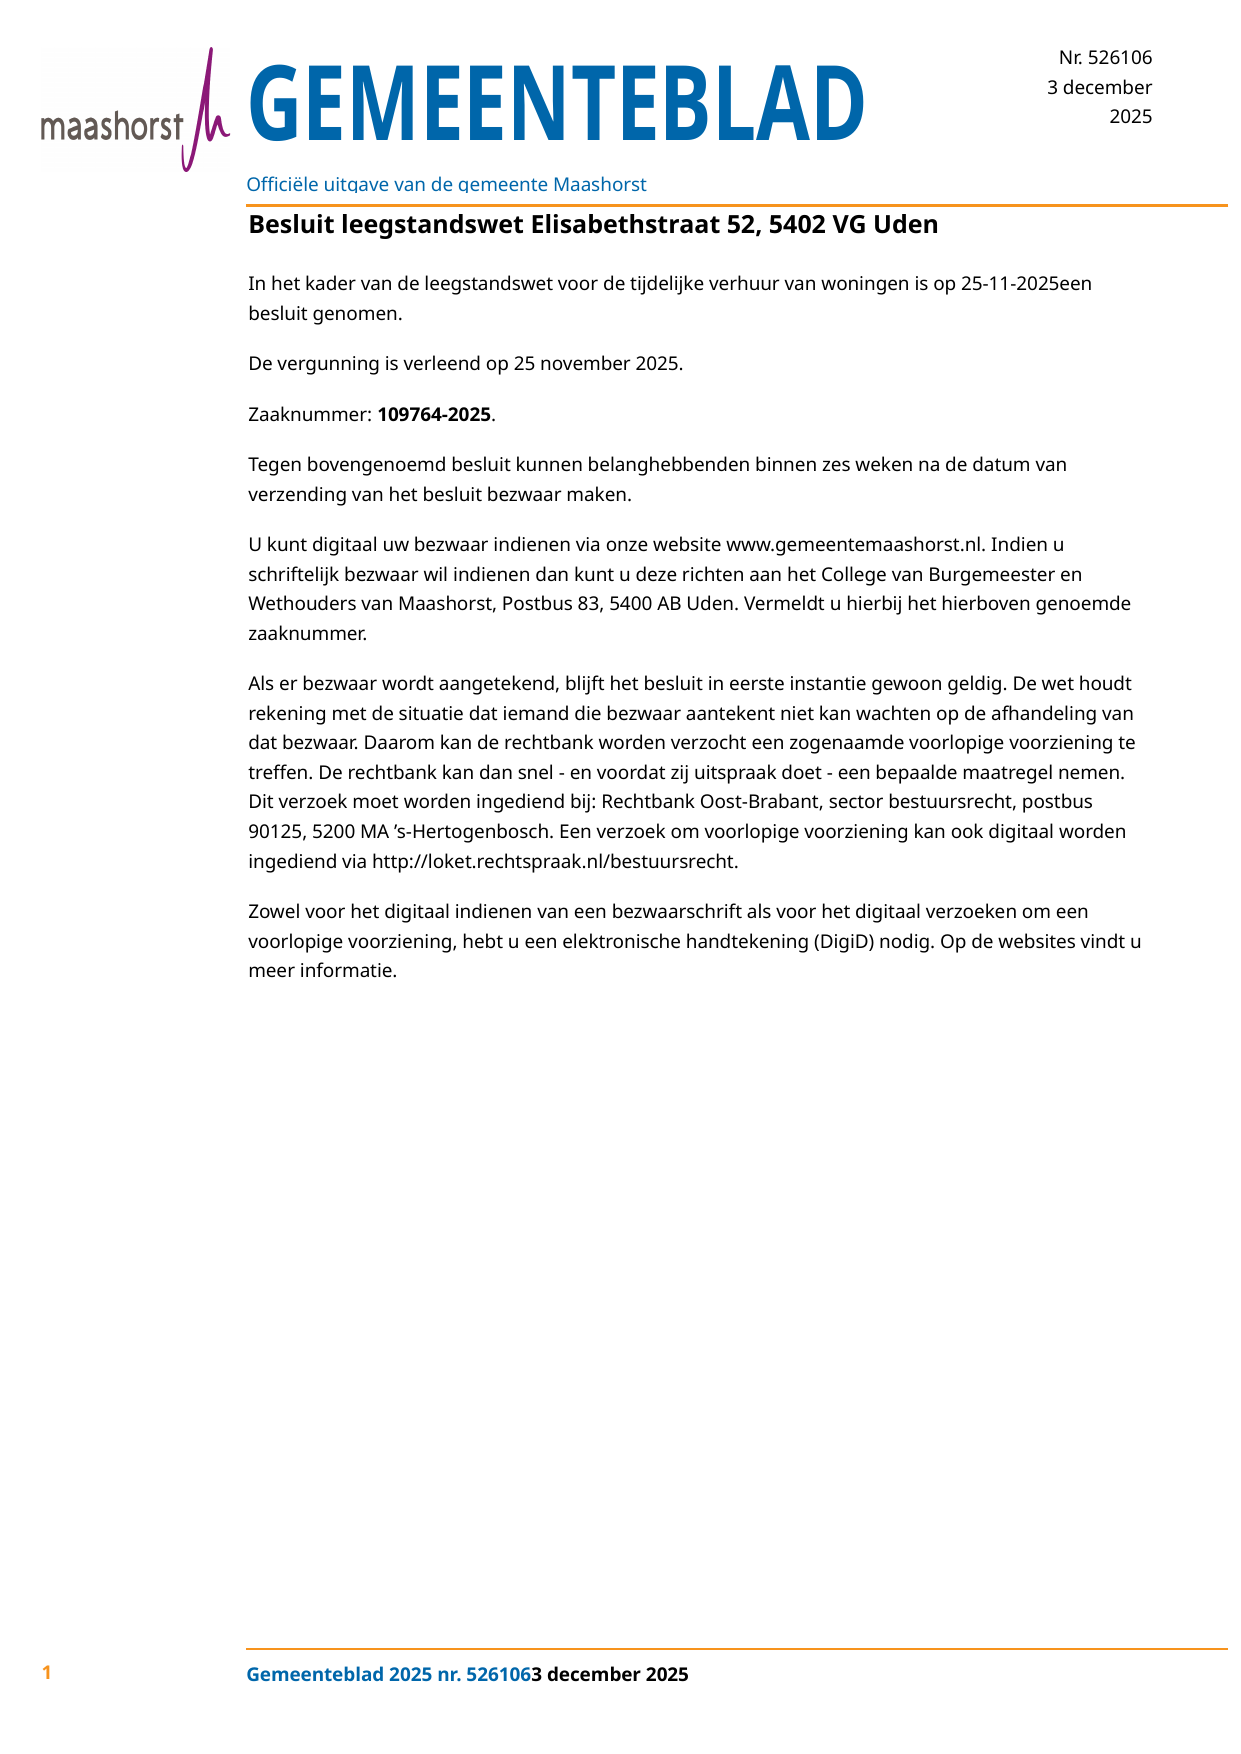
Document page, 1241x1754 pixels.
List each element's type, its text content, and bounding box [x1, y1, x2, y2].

picture [41, 47, 231, 172]
text U kunt digitaal uw bezwaar indienen via onze website www.gemeentemaashorst.nl. Indien u schriftelijk bezwaar wil indienen dan kunt u deze richten aan het College van Burgemeester en Wethouders van Maashorst, Postbus 83, 5400 AB Uden. Vermeldt u hierbij het hierboven genoemde zaaknummer. [248, 531, 1152, 646]
text Zaaknummer: 109764-2025. [248, 401, 1152, 426]
text Zowel voor het digitaal indienen van een bezwaarschrift als voor het digitaal verzoeken om een voorlopige voorziening, hebt u een elektronische handtekening (DigiD) nodig. Op de websites vindt u meer informatie. [248, 898, 1152, 983]
text De vergunning is verleend op 25 november 2025. [248, 350, 1152, 376]
text In het kader van de leegstandswet voor de tijdelijke verhuur van woningen is op 25-11-2025een besluit genomen. [248, 270, 1152, 326]
text Als er bezwaar wordt aangetekend, blijft het besluit in eerste instantie gewoon geldig. De wet houdt rekening met de situatie dat iemand die bezwaar aantekent niet kan wachten op de afhandeling van dat bezwaar. Daarom kan de rechtbank worden verzocht een zogenaamde voorlopige voorziening te treffen. De rechtbank kan dan snel - en voordat zij uitspraak doet - een bepaalde maatregel nemen. Dit verzoek moet worden ingediend bij: Rechtbank Oost-Brabant, sector bestuursrecht, postbus 90125, 5200 MA ’s-Hertogenbosch. Een verzoek om voorlopige voorziening kan ook digitaal worden ingediend via http://loket.rechtspraak.nl/bestuursrecht. [248, 670, 1152, 873]
text Tegen bovengenoemd besluit kunnen belanghebbenden binnen zes weken na de datum van verzending van het besluit bezwaar maken. [248, 451, 1152, 506]
text Besluit leegstandswet Elisabethstraat 52, 5402 VG Uden [248, 207, 1152, 241]
